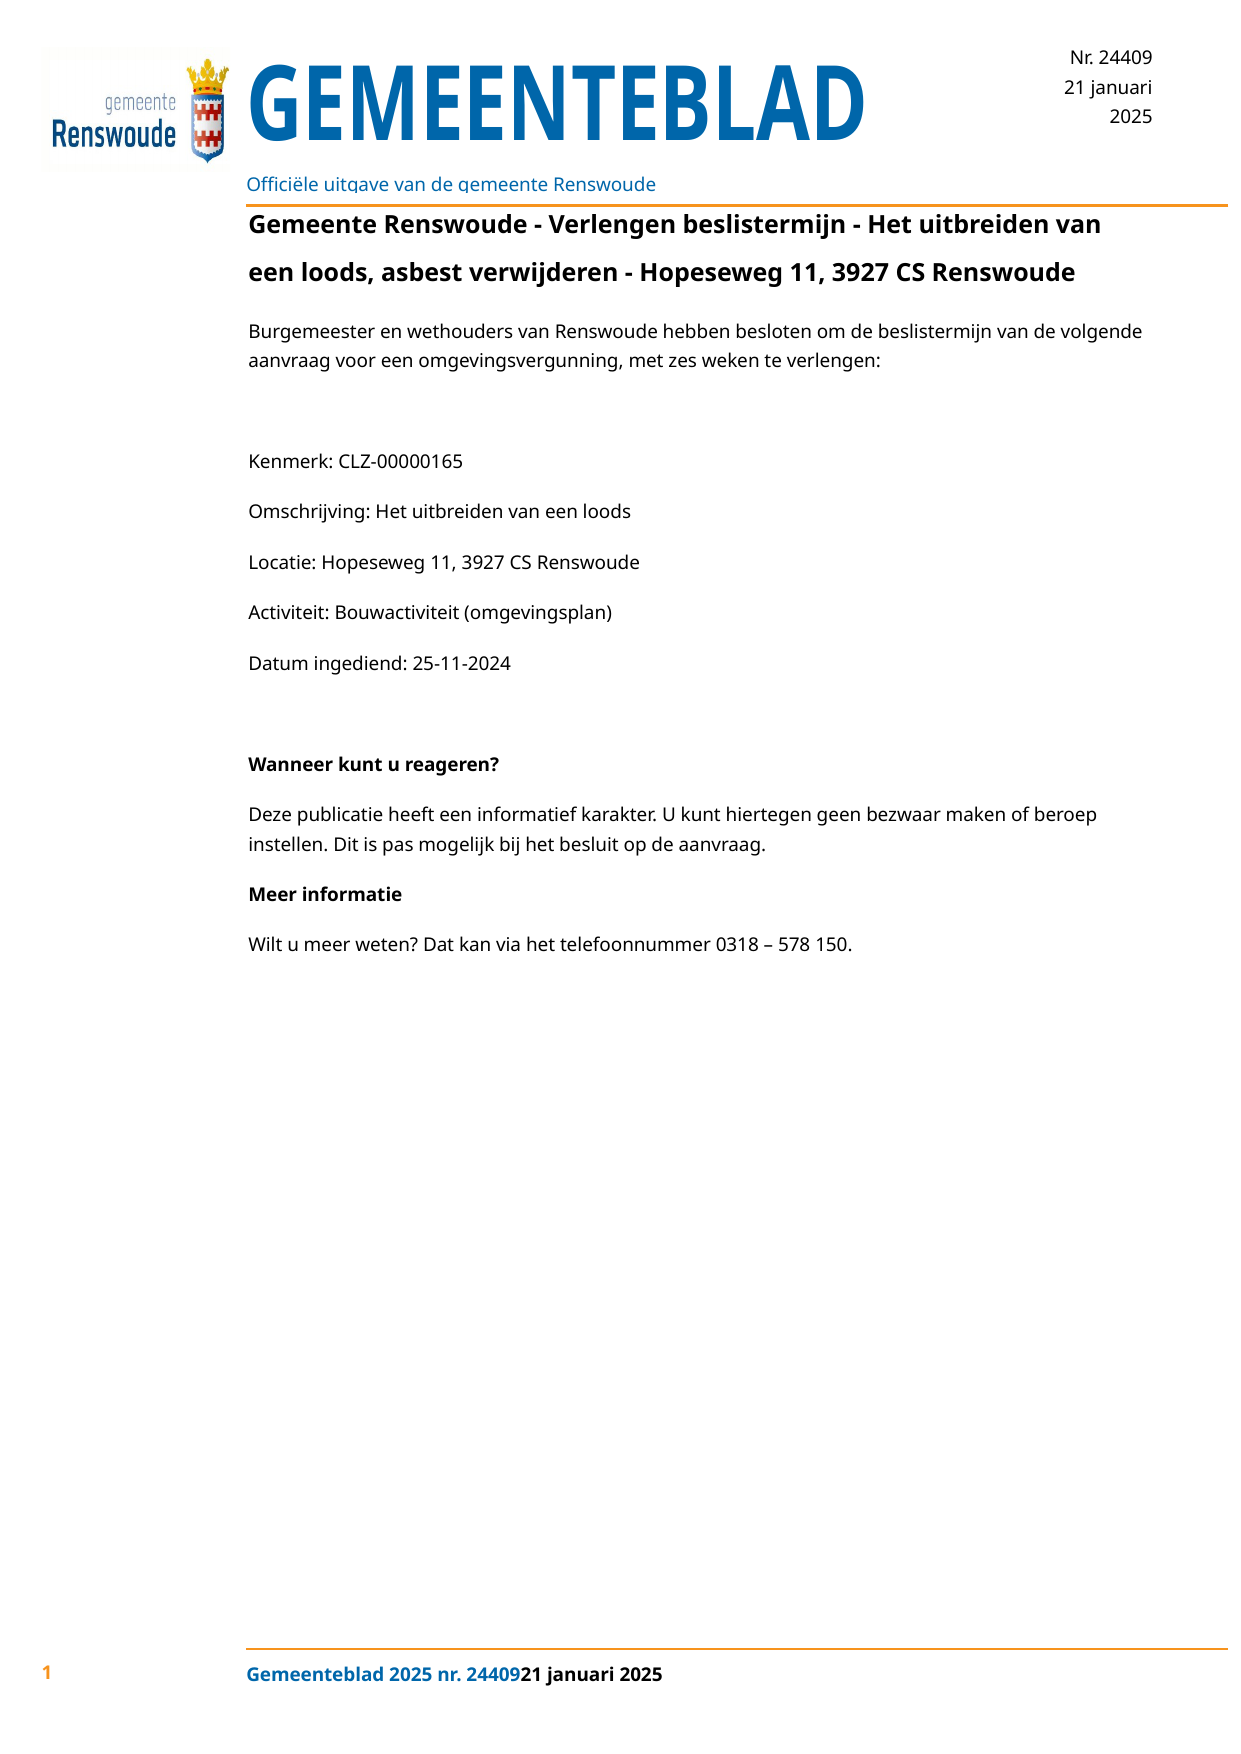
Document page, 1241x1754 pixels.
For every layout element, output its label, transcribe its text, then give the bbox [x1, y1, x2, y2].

text Burgemeester en wethouders van Renswoude hebben besloten om de beslistermijn van de volgende aanvraag voor een omgevingsvergunning, met zes weken te verlengen: [248, 318, 1152, 373]
text Wilt u meer weten? Dat kan via het telefoonnummer 0318 – 578 150. [248, 932, 1152, 957]
text Gemeente Renswoude - Verlengen beslistermijn - Het uitbreiden van een loods, asbest verwijderen - Hopeseweg 11, 3927 CS Renswoude [248, 207, 1152, 288]
text Kenmerk: CLZ-00000165 [248, 448, 1152, 474]
text Meer informatie [248, 881, 1152, 907]
text Deze publicatie heeft een informatief karakter. U kunt hiertegen geen bezwaar maken of beroep instellen. Dit is pas mogelijk bij het besluit op de aanvraag. [248, 801, 1152, 857]
text Omschrijving: Het uitbreiden van een loods [248, 499, 1152, 524]
text Datum ingediend: 25-11-2024 [248, 650, 1152, 676]
picture [41, 47, 231, 172]
text Wanneer kunt u reageren? [248, 751, 1152, 777]
text Locatie: Hopeseweg 11, 3927 CS Renswoude [248, 549, 1152, 575]
text Activiteit: Bouwactiviteit (omgevingsplan) [248, 599, 1152, 625]
